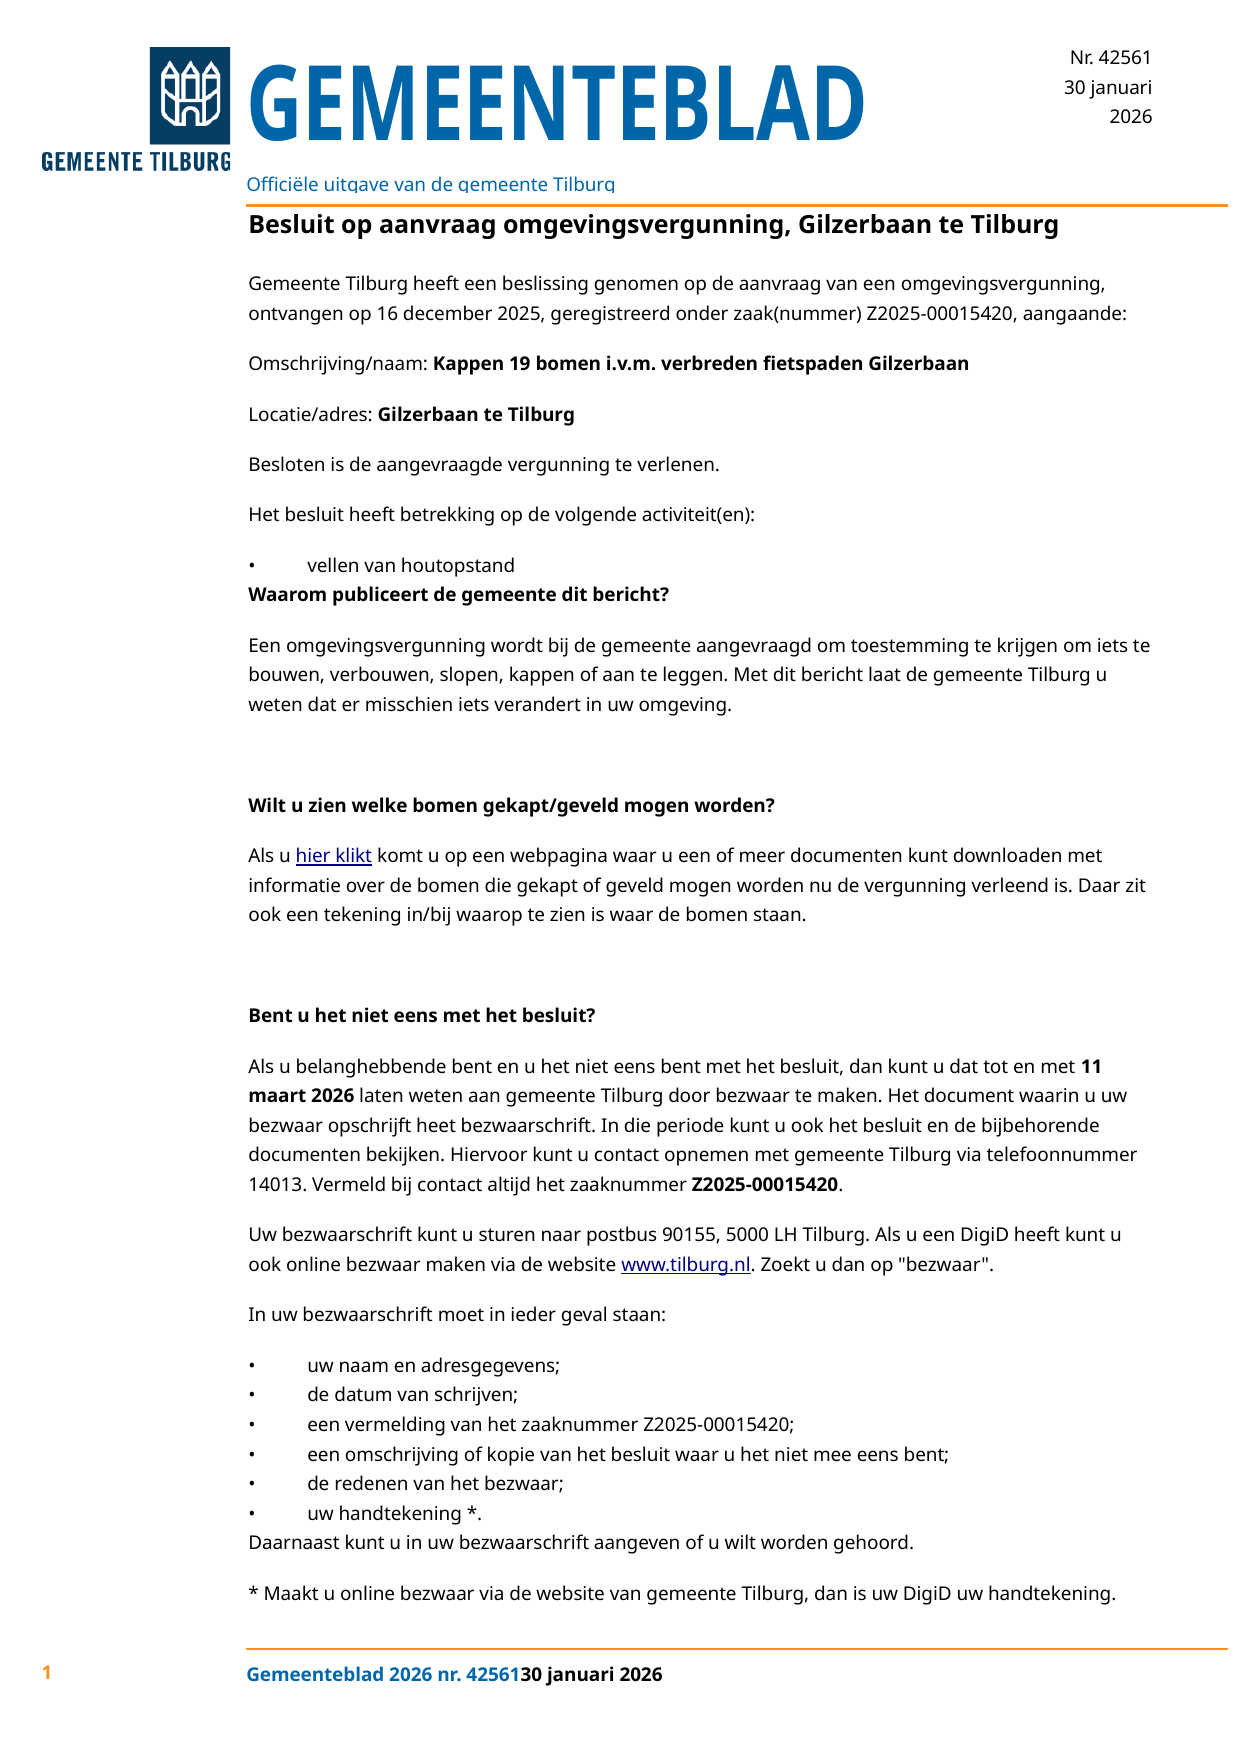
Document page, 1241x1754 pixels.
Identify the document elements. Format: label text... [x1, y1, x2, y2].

text Daarnaast kunt u in uw bezwaarschrift aangeven of u wilt worden gehoord. [248, 1529, 1152, 1555]
text Een omgevingsvergunning wordt bij de gemeente aangevraagd om toestemming te krijgen om iets te bouwen, verbouwen, slopen, kappen of aan te leggen. Met dit bericht laat de gemeente Tilburg u weten dat er misschien iets verandert in uw omgeving. [248, 632, 1152, 717]
text Bent u het niet eens met het besluit? [248, 1002, 1152, 1028]
text Als u hier klikt komt u op een webpagina waar u een of meer documenten kunt downloaden met informatie over de bomen die gekapt of geveld mogen worden nu de vergunning verleend is. Daar zit ook een tekening in/bij waarop te zien is waar de bomen staan. [248, 842, 1152, 927]
list een vermelding van het zaaknummer Z2025-00015420; [248, 1411, 1152, 1437]
list een omschrijving of kopie van het besluit waar u het niet mee eens bent; [248, 1441, 1152, 1466]
text Besloten is de aangevraagde vergunning te verlenen. [248, 451, 1152, 477]
text Waarom publiceert de gemeente dit bericht? [248, 582, 1152, 607]
list de datum van schrijven; [248, 1382, 1152, 1407]
picture [41, 47, 231, 172]
text Als u belanghebbende bent en u het niet eens bent met het besluit, dan kunt u dat tot en met 11 maart 2026 laten weten aan gemeente Tilburg door bezwaar te maken. Het document waarin u uw bezwaar opschrijft heet bezwaarschrift. In die periode kunt u ook het besluit en de bijbehorende documenten bekijken. Hiervoor kunt u contact opnemen met gemeente Tilburg via telefoonnummer 14013. Vermeld bij contact altijd het zaaknummer Z2025-00015420. [248, 1053, 1152, 1197]
text * Maakt u online bezwaar via de website van gemeente Tilburg, dan is uw DigiD uw handtekening. [248, 1580, 1152, 1606]
text Gemeente Tilburg heeft een beslissing genomen op de aanvraag van een omgevingsvergunning, ontvangen op 16 december 2025, geregistreerd onder zaak(nummer) Z2025-00015420, aangaande: [248, 270, 1152, 326]
text Uw bezwaarschrift kunt u sturen naar postbus 90155, 5000 LH Tilburg. Als u een DigiD heeft kunt u ook online bezwaar maken via de website www.tilburg.nl. Zoekt u dan op "bezwaar". [248, 1222, 1152, 1277]
text Locatie/adres: Gilzerbaan te Tilburg [248, 401, 1152, 426]
list vellen van houtopstand [248, 552, 1152, 578]
list uw handtekening *. [248, 1500, 1152, 1526]
text In uw bezwaarschrift moet in ieder geval staan: [248, 1302, 1152, 1327]
text Omschrijving/naam: Kappen 19 bomen i.v.m. verbreden fietspaden Gilzerbaan [248, 350, 1152, 376]
list de redenen van het bezwaar; [248, 1470, 1152, 1496]
text Wilt u zien welke bomen gekapt/geveld mogen worden? [248, 792, 1152, 818]
text Het besluit heeft betrekking op de volgende activiteit(en): [248, 502, 1152, 527]
list uw naam en adresgegevens; [248, 1352, 1152, 1378]
text Besluit op aanvraag omgevingsvergunning, Gilzerbaan te Tilburg [248, 207, 1152, 241]
